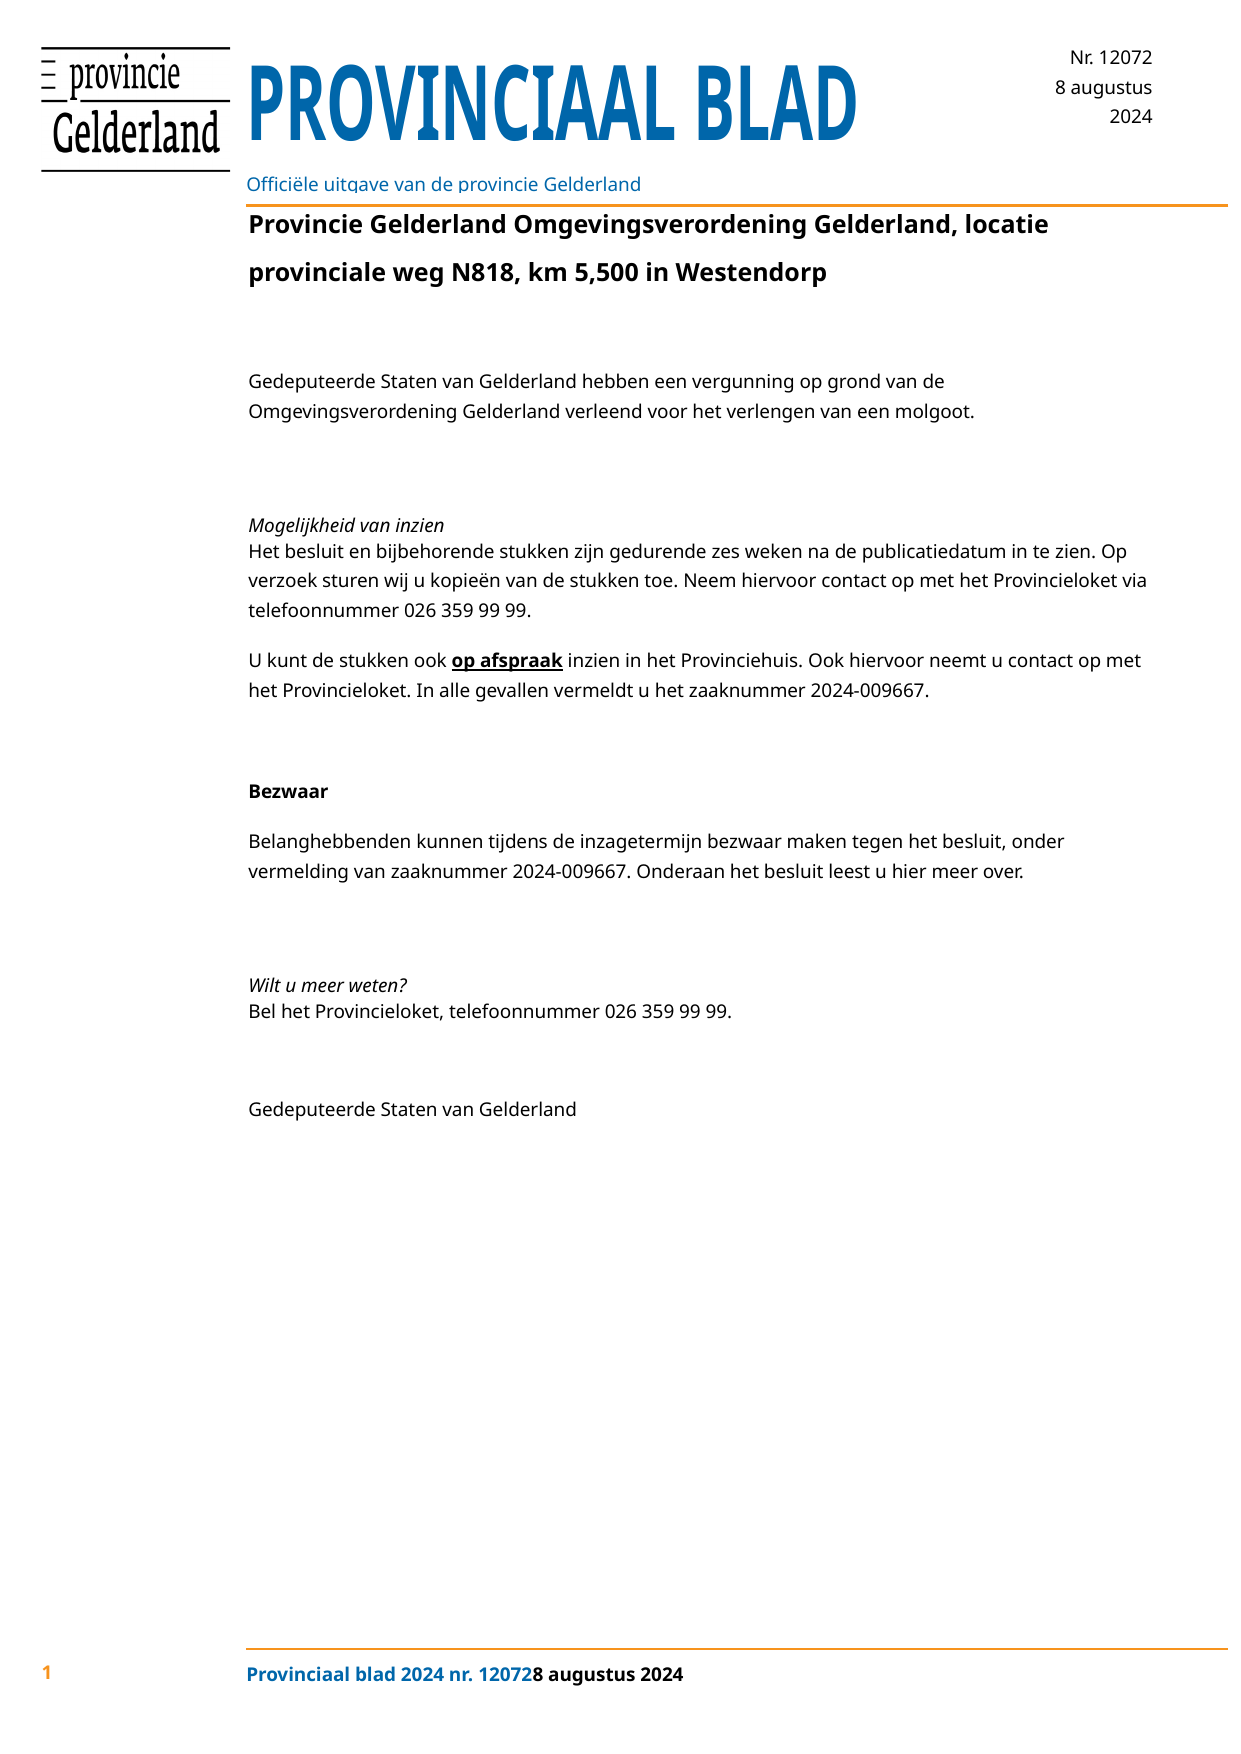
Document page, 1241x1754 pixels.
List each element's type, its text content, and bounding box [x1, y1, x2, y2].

text Belanghebbenden kunnen tijdens de inzagetermijn bezwaar maken tegen het besluit, onder vermelding van zaaknummer 2024-009667. Onderaan het besluit leest u hier meer over. [248, 828, 1152, 884]
text Provincie Gelderland Omgevingsverordening Gelderland, locatie provinciale weg N818, km 5,500 in Westendorp [248, 207, 1152, 288]
text Bel het Provincieloket, telefoonnummer 026 359 99 99. [248, 998, 1152, 1024]
text Gedeputeerde Staten van Gelderland hebben een vergunning op grond van de Omgevingsverordening Gelderland verleend voor het verlengen van een molgoot. [248, 368, 1152, 424]
picture [41, 47, 231, 172]
text Het besluit en bijbehorende stukken zijn gedurende zes weken na de publicatiedatum in te zien. Op verzoek sturen wij u kopieën van de stukken toe. Neem hiervoor contact op met het Provincieloket via telefoonnummer 026 359 99 99. [248, 538, 1152, 623]
text Wilt u meer weten? [248, 972, 1152, 998]
text Bezwaar [248, 778, 1152, 804]
text Gedeputeerde Staten van Gelderland [248, 1096, 1152, 1122]
text Mogelijkheid van inzien [248, 512, 1152, 538]
text U kunt de stukken ook op afspraak inzien in het Provinciehuis. Ook hiervoor neemt u contact op met het Provincieloket. In alle gevallen vermeldt u het zaaknummer 2024-009667. [248, 648, 1152, 703]
